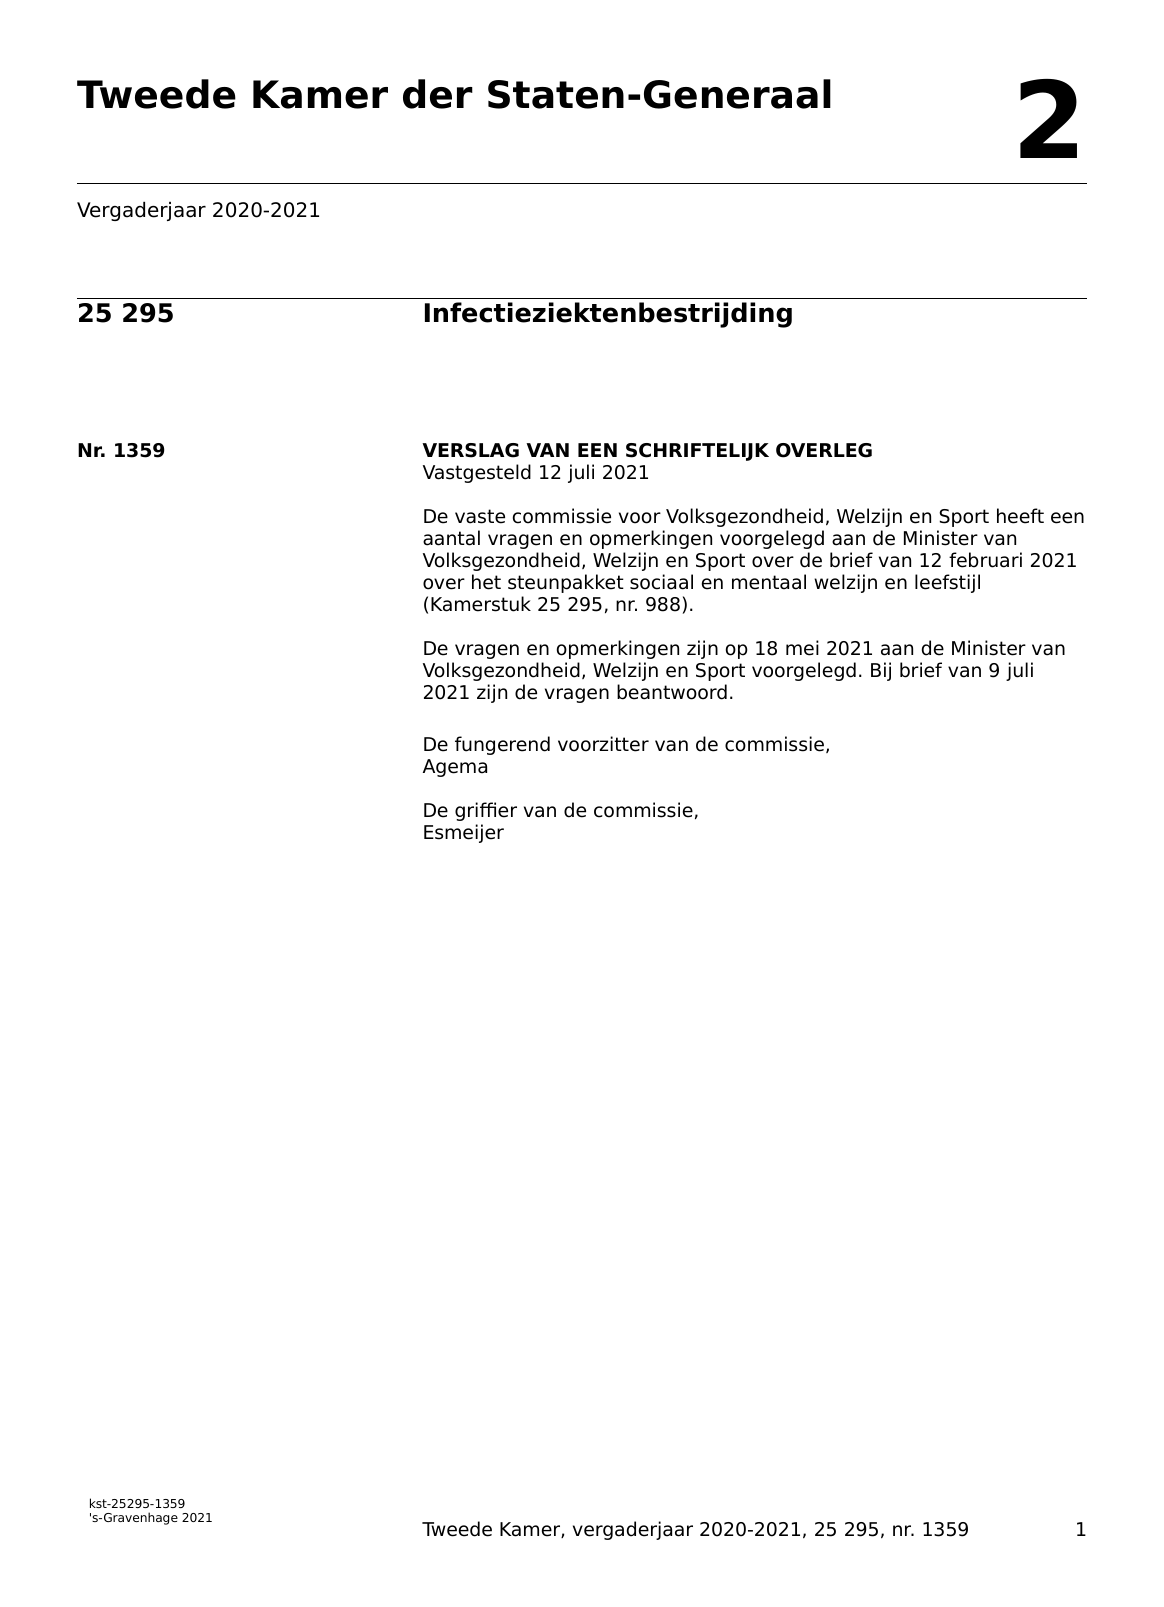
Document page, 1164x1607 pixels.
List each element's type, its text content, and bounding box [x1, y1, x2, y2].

text 's-Gravenhage 2021 [88, 1511, 323, 1525]
text kst-25295-1359 [88, 1497, 323, 1511]
text De griffier van de commissie, Esmeijer [422, 800, 1087, 844]
table_header Tweede Kamer der Staten-Generaal [77, 59, 886, 183]
text De fungerend voorzitter van de commissie, Agema [422, 734, 1087, 778]
subtitle Nr. 1359 VERSLAG VAN EEN SCHRIFTELIJK OVERLEG [77, 440, 1087, 462]
table_cell Vergaderjaar 2020-2021 [77, 184, 1087, 298]
text Vastgesteld 12 juli 2021 [422, 462, 1087, 484]
subtitle 25 295 Infectieziektenbestrijding [77, 299, 1087, 329]
text De vragen en opmerkingen zijn op 18 mei 2021 aan de Minister van Volksgezondheid, Welzijn en Sport voorgelegd. Bij brief van 9 juli 2021 zijn de vragen beantwoord. [422, 638, 1087, 704]
text De vaste commissie voor Volksgezondheid, Welzijn en Sport heeft een aantal vragen en opmerkingen voorgelegd aan de Minister van Volksgezondheid, Welzijn en Sport over de brief van 12 februari 2021 over het steunpakket sociaal en mentaal welzijn en leefstijl (Kamerstuk 25 295, nr. 988). [422, 506, 1087, 616]
table_header 2 [886, 59, 1087, 183]
